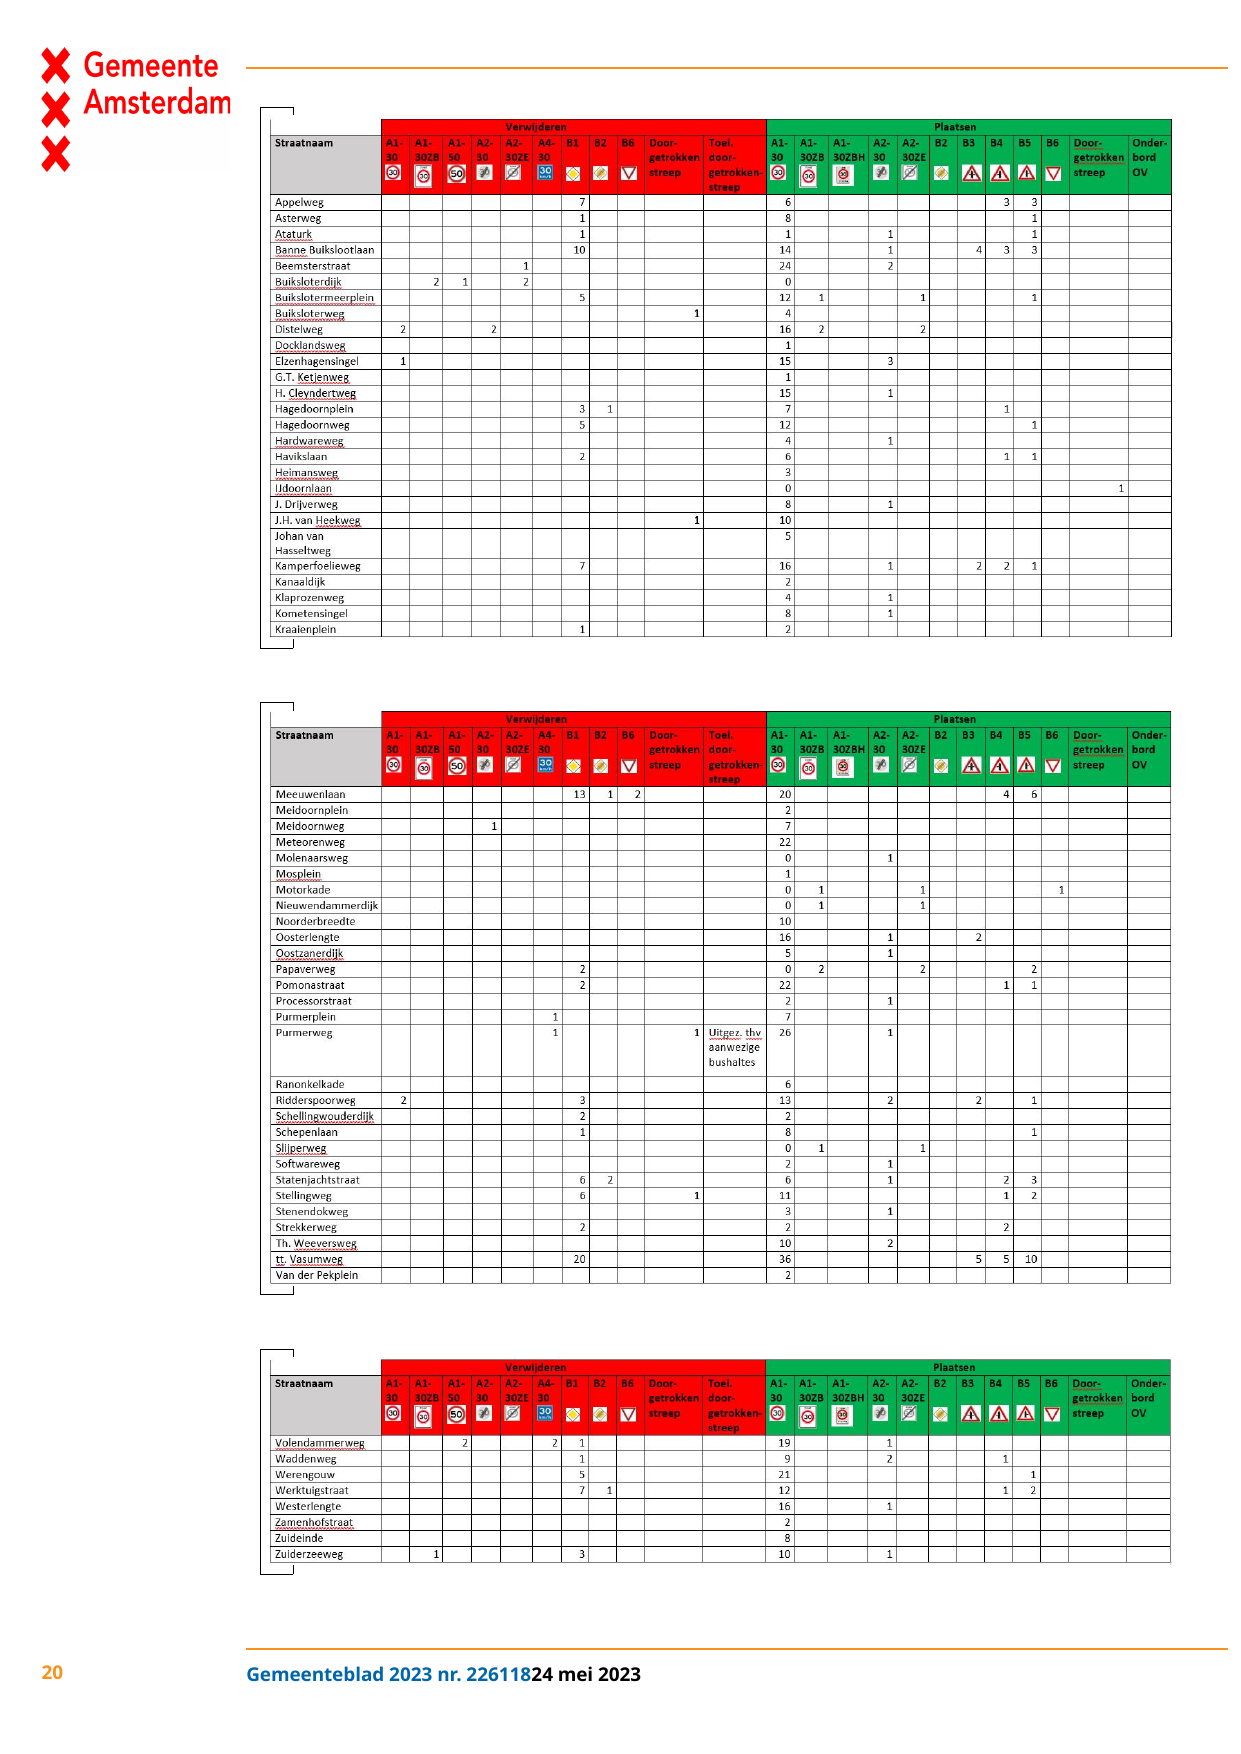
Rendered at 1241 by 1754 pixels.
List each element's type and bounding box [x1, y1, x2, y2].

picture [41, 47, 231, 172]
picture [268, 711, 1173, 1286]
picture [268, 115, 1173, 639]
picture [268, 1357, 1173, 1565]
